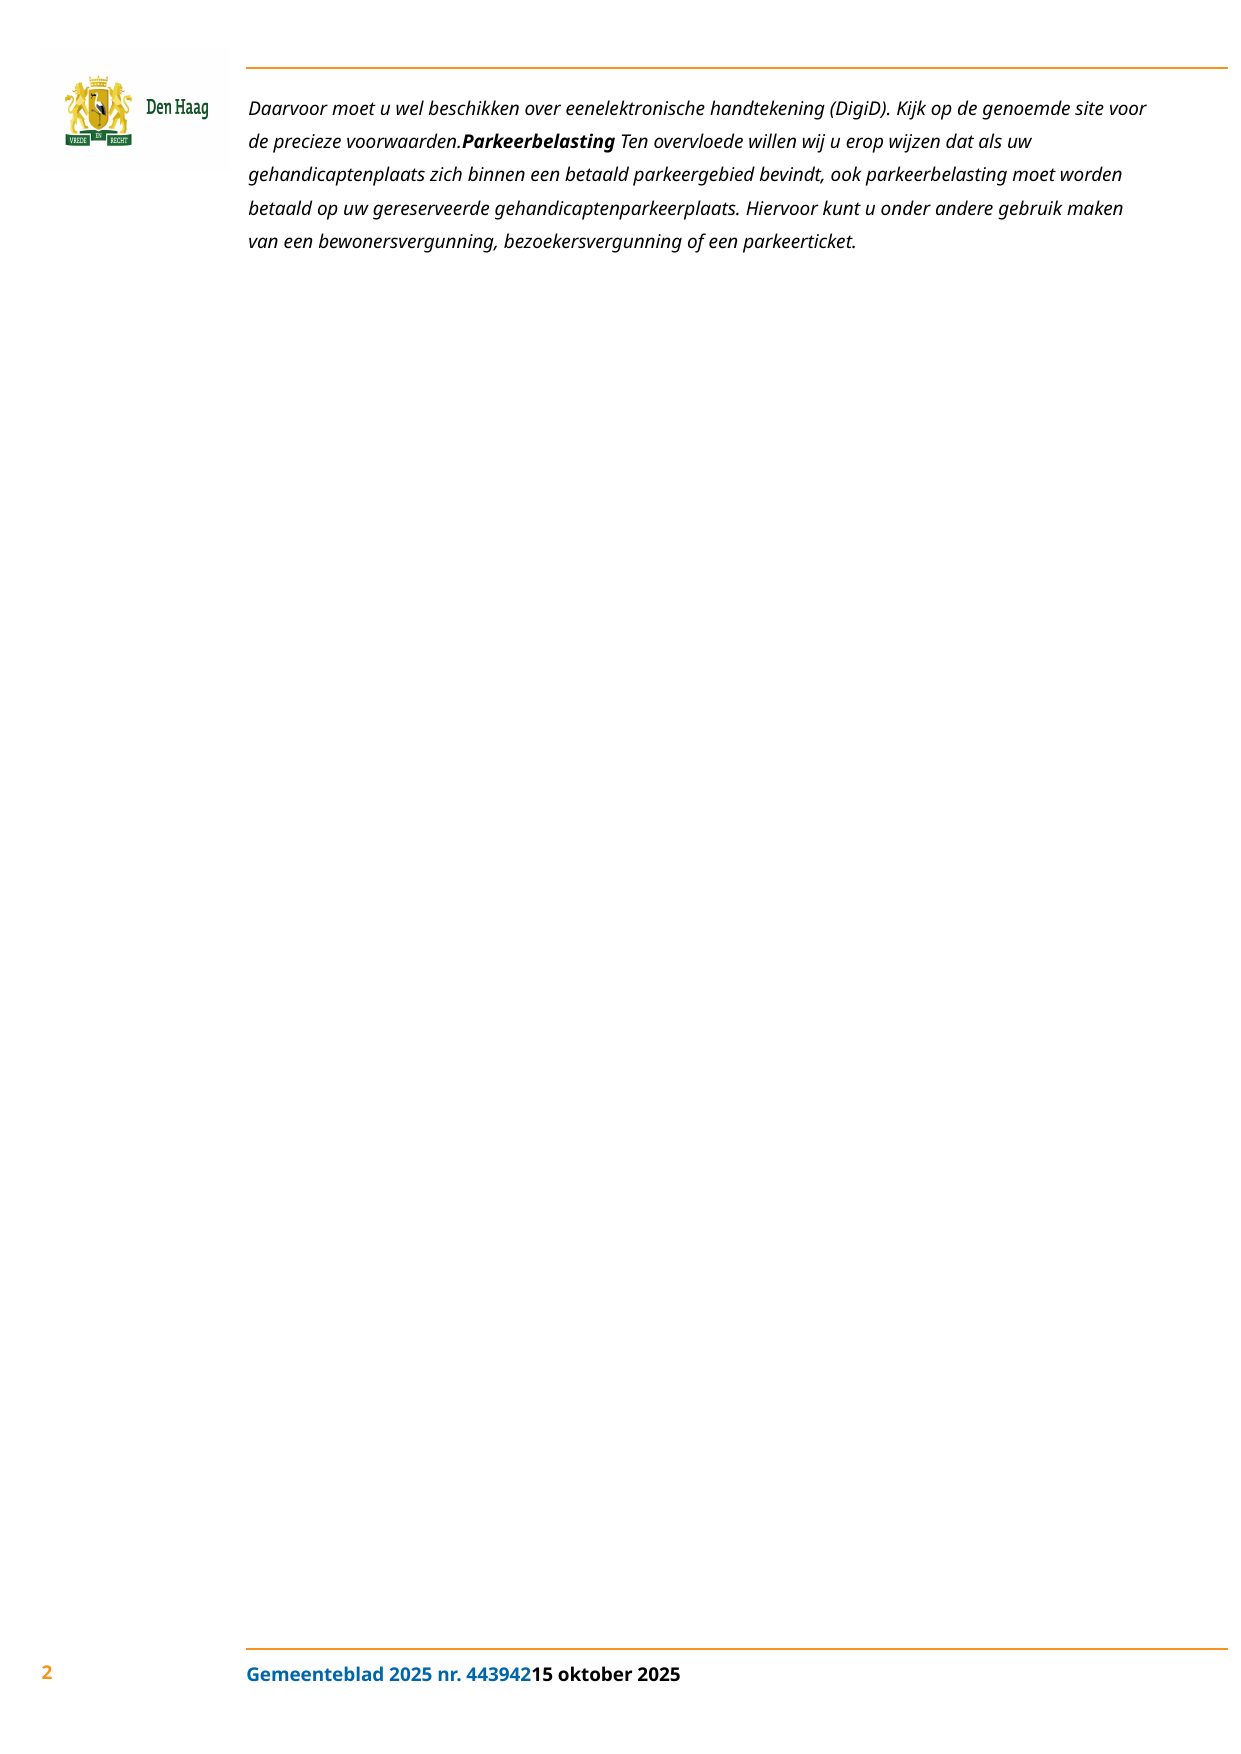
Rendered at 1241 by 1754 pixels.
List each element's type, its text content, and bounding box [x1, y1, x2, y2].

text Daarvoor moet u wel beschikken over eenelektronische handtekening (DigiD). Kijk op de genoemde site voor de precieze voorwaarden.Parkeerbelasting Ten overvloede willen wij u erop wijzen dat als uw gehandicaptenplaats zich binnen een betaald parkeergebied bevindt, ook parkeerbelasting moet worden betaald op uw gereserveerde gehandicaptenparkeerplaats. Hiervoor kunt u onder andere gebruik maken van een bewonersvergunning, bezoekersvergunning of een parkeerticket. [248, 95, 1152, 254]
picture [41, 47, 231, 172]
